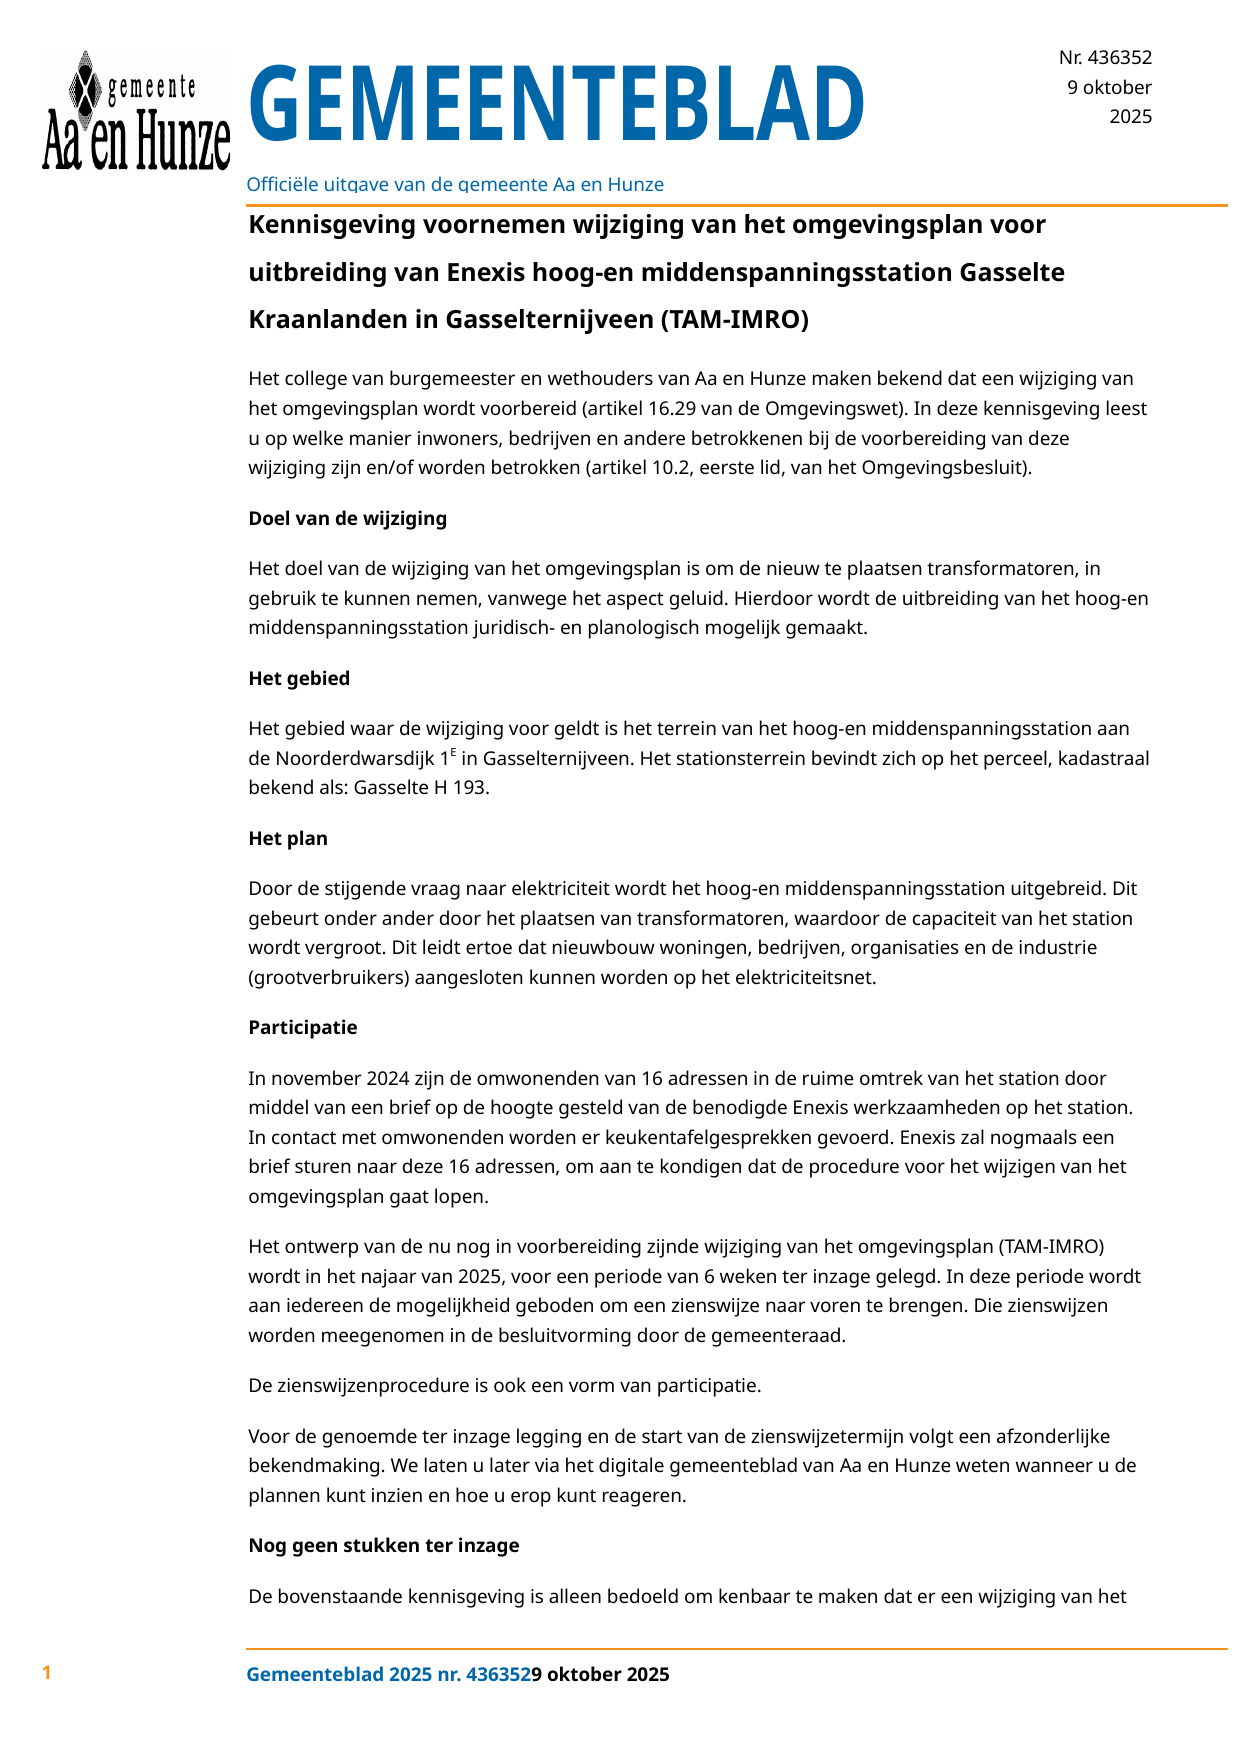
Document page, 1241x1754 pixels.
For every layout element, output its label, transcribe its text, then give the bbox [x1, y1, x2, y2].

text In november 2024 zijn de omwonenden van 16 adressen in de ruime omtrek van het station door middel van een brief op de hoogte gesteld van de benodigde Enexis werkzaamheden op het station. In contact met omwonenden worden er keukentafelgesprekken gevoerd. Enexis zal nogmaals een brief sturen naar deze 16 adressen, om aan te kondigen dat de procedure voor het wijzigen van het omgevingsplan gaat lopen. [248, 1065, 1152, 1209]
text Het gebied waar de wijziging voor geldt is het terrein van het hoog-en middenspanningsstation aan de Noorderdwarsdijk 1E in Gasselternijveen. Het stationsterrein bevindt zich op het perceel, kadastraal bekend als: Gasselte H 193. [248, 715, 1152, 800]
text Het plan [248, 825, 1152, 850]
text Participatie [248, 1014, 1152, 1040]
text De zienswijzenprocedure is ook een vorm van participatie. [248, 1373, 1152, 1398]
text Door de stijgende vraag naar elektriciteit wordt het hoog-en middenspanningsstation uitgebreid. Dit gebeurt onder ander door het plaatsen van transformatoren, waardoor de capaciteit van het station wordt vergroot. Dit leidt ertoe dat nieuwbouw woningen, bedrijven, organisaties en de industrie (grootverbruikers) aangesloten kunnen worden op het elektriciteitsnet. [248, 875, 1152, 989]
text Het ontwerp van de nu nog in voorbereiding zijnde wijziging van het omgevingsplan (TAM-IMRO) wordt in het najaar van 2025, voor een periode van 6 weken ter inzage gelegd. In deze periode wordt aan iedereen de mogelijkheid geboden om een zienswijze naar voren te brengen. Die zienswijzen worden meegenomen in de besluitvorming door de gemeenteraad. [248, 1233, 1152, 1348]
text Het gebied [248, 665, 1152, 690]
text De bovenstaande kennisgeving is alleen bedoeld om kenbaar te maken dat er een wijziging van het [248, 1583, 1152, 1609]
text Nog geen stukken ter inzage [248, 1533, 1152, 1558]
text Doel van de wijziging [248, 505, 1152, 530]
text Het doel van de wijziging van het omgevingsplan is om de nieuw te plaatsen transformatoren, in gebruik te kunnen nemen, vanwege het aspect geluid. Hierdoor wordt de uitbreiding van het hoog-en middenspanningsstation juridisch- en planologisch mogelijk gemaakt. [248, 555, 1152, 640]
text Het college van burgemeester en wethouders van Aa en Hunze maken bekend dat een wijziging van het omgevingsplan wordt voorbereid (artikel 16.29 van de Omgevingswet). In deze kennisgeving leest u op welke manier inwoners, bedrijven en andere betrokkenen bij de voorbereiding van deze wijziging zijn en/of worden betrokken (artikel 10.2, eerste lid, van het Omgevingsbesluit). [248, 366, 1152, 480]
text Voor de genoemde ter inzage legging en de start van de zienswijzetermijn volgt een afzonderlijke bekendmaking. We laten u later via het digitale gemeenteblad van Aa en Hunze weten wanneer u de plannen kunt inzien en hoe u erop kunt reageren. [248, 1423, 1152, 1508]
picture [41, 47, 231, 172]
text Kennisgeving voornemen wijziging van het omgevingsplan voor uitbreiding van Enexis hoog-en middenspanningsstation Gasselte Kraanlanden in Gasselternijveen (TAM-IMRO) [248, 207, 1152, 336]
